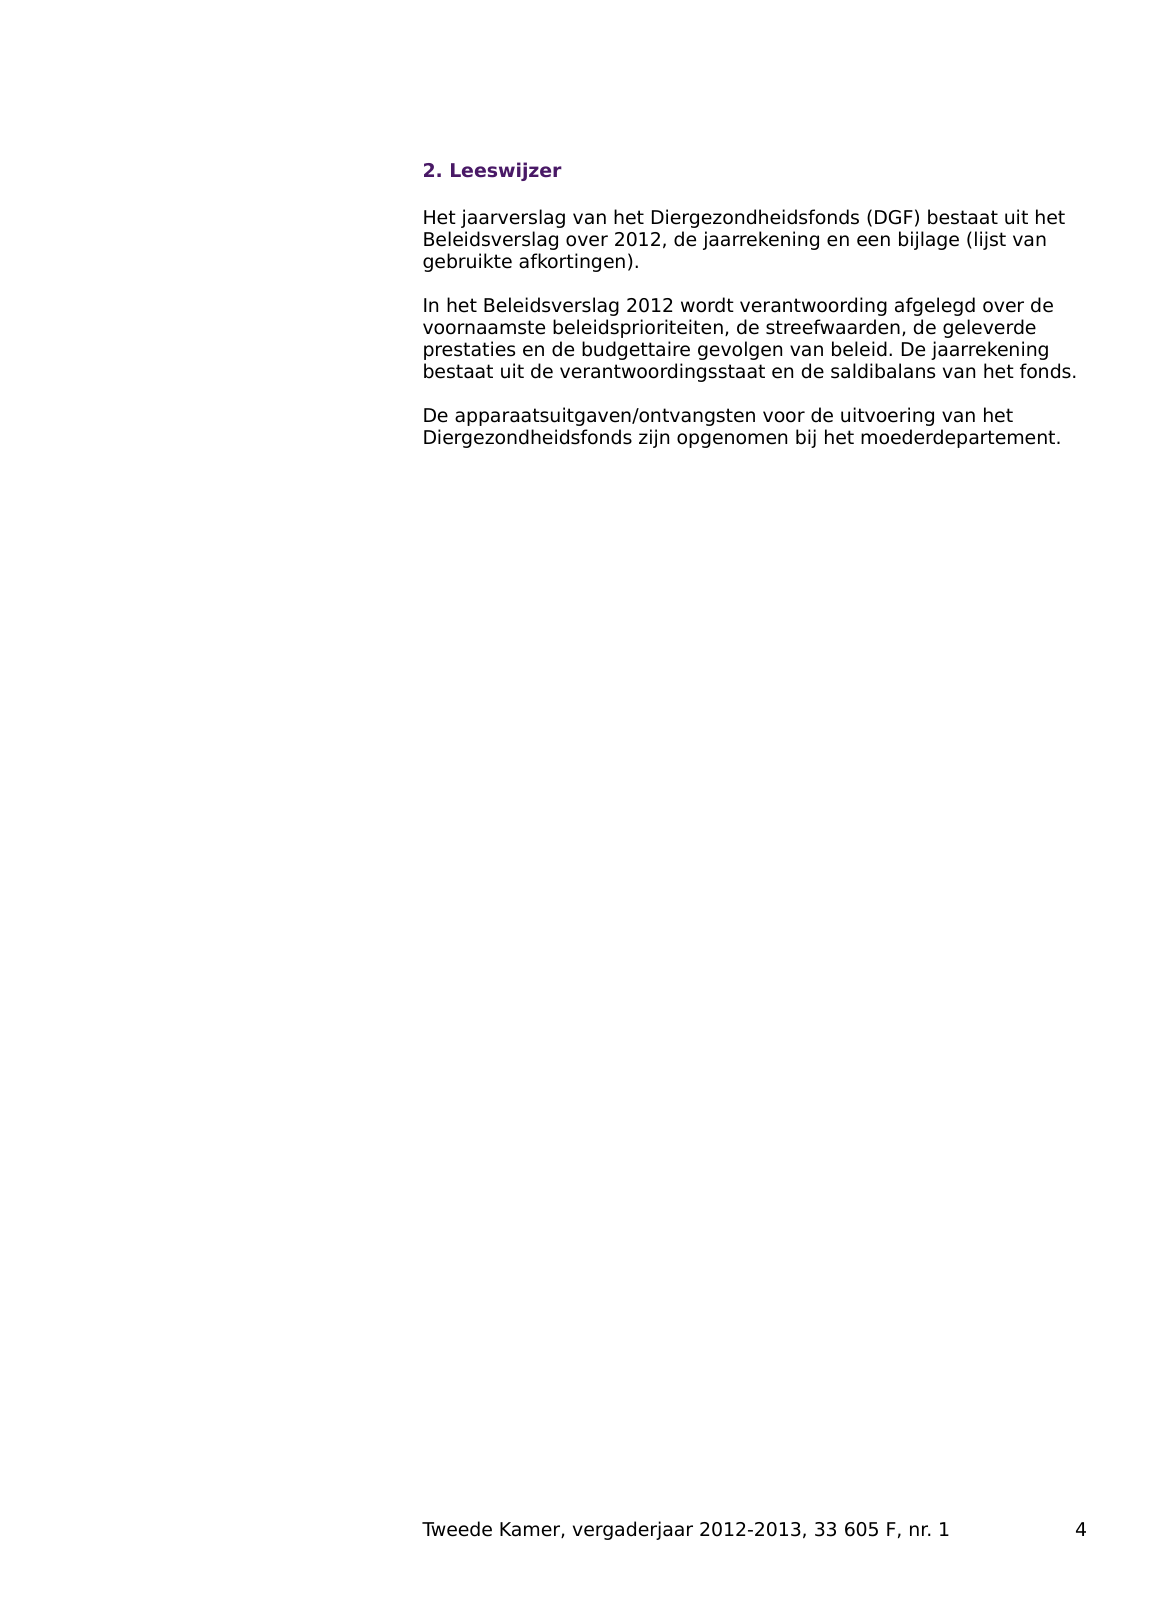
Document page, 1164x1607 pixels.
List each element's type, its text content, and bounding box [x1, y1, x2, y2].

text De apparaatsuitgaven/ontvangsten voor de uitvoering van het Diergezondheidsfonds zijn opgenomen bij het moederdepartement. [422, 405, 1087, 449]
text In het Beleidsverslag 2012 wordt verantwoording afgelegd over de voornaamste beleidsprioriteiten, de streefwaarden, de geleverde prestaties en de budgettaire gevolgen van beleid. De jaarrekening bestaat uit de verantwoordingsstaat en de saldibalans van het fonds. [422, 295, 1087, 383]
text Het jaarverslag van het Diergezondheidsfonds (DGF) bestaat uit het Beleidsverslag over 2012, de jaarrekening en een bijlage (lijst van gebruikte afkortingen). [422, 207, 1087, 273]
subtitle 2. Leeswijzer [422, 160, 1087, 182]
